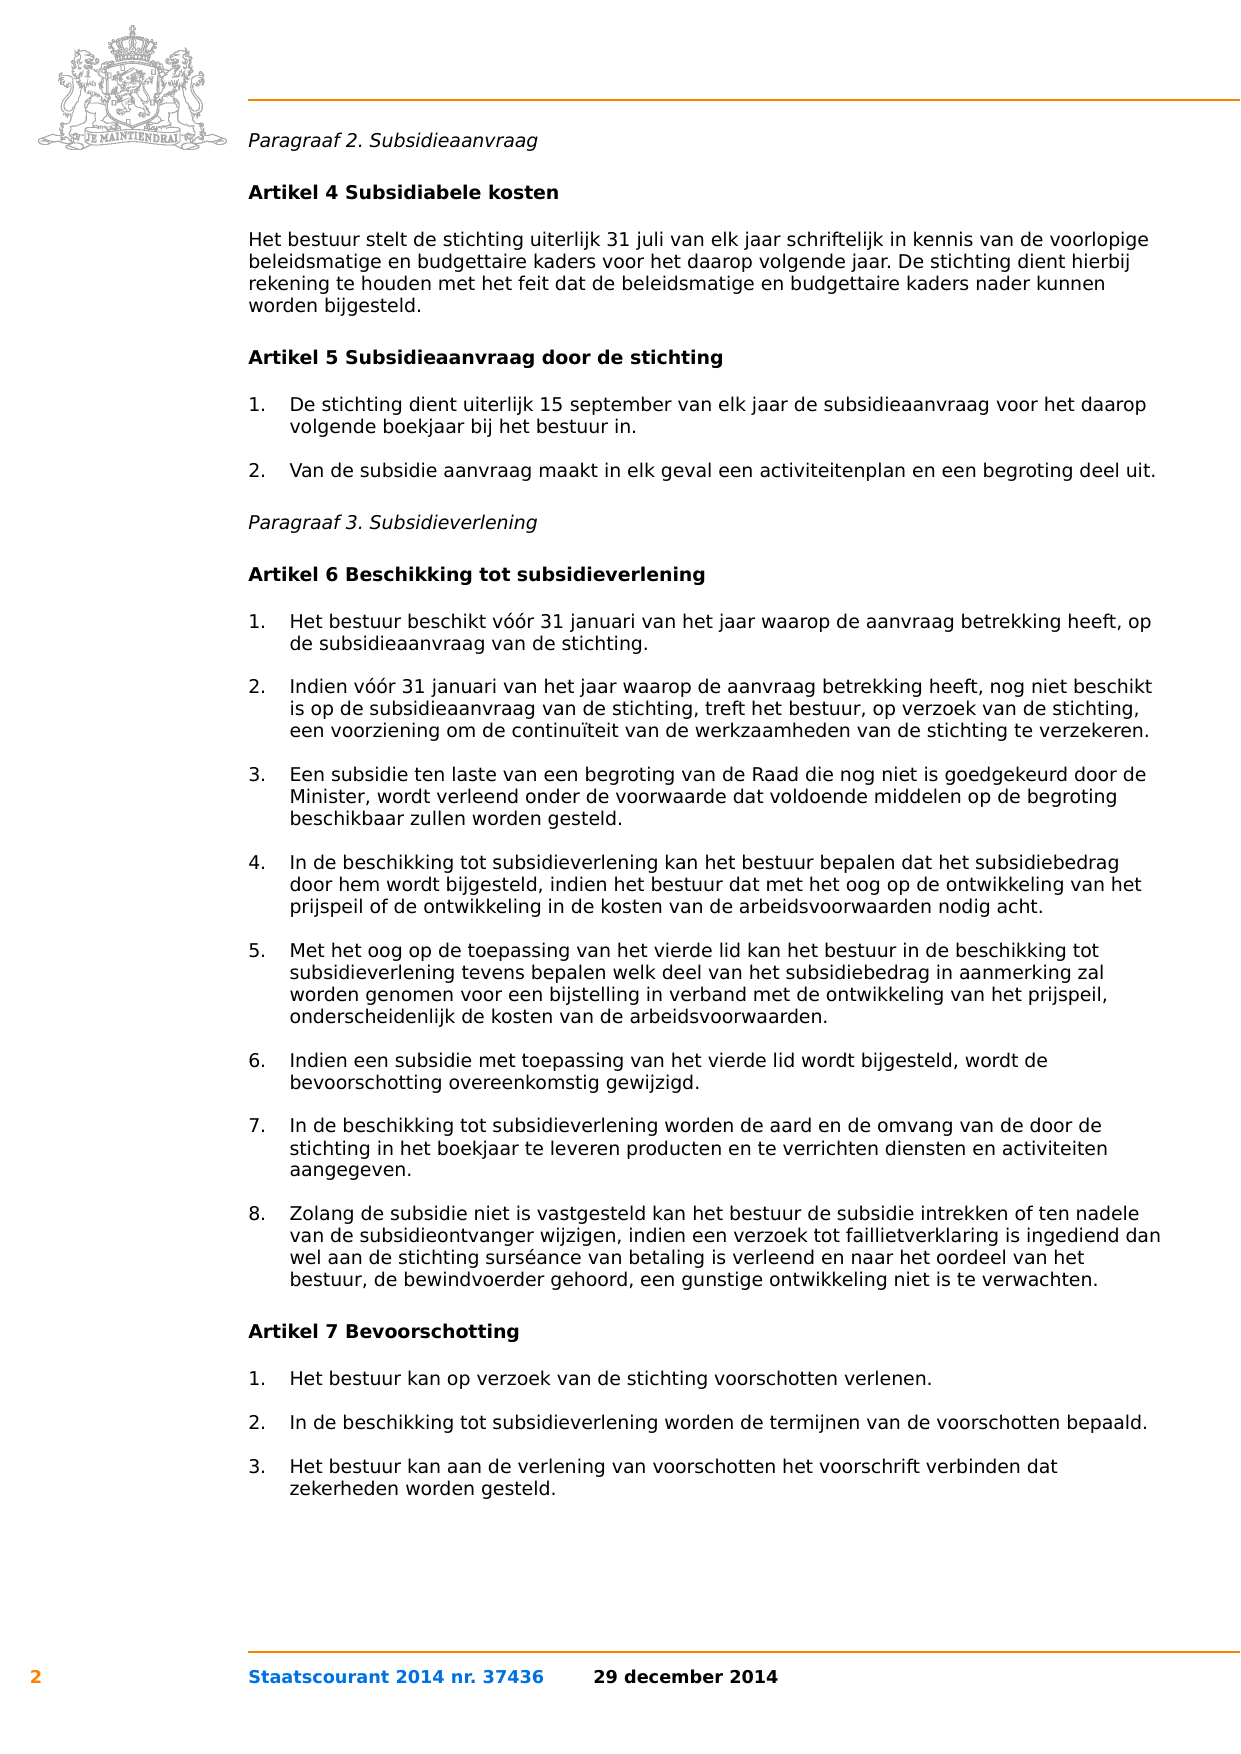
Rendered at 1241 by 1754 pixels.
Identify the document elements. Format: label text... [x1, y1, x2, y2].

text 7. In de beschikking tot subsidieverlening worden de aard en de omvang van de door de stichting in het boekjaar te leveren producten en te verrichten diensten en activiteiten aangegeven. [248, 1115, 1163, 1181]
text 3. Het bestuur kan aan de verlening van voorschotten het voorschrift verbinden dat zekerheden worden gesteld. [248, 1456, 1163, 1500]
text 5. Met het oog op de toepassing van het vierde lid kan het bestuur in de beschikking tot subsidieverlening tevens bepalen welk deel van het subsidiebedrag in aanmerking zal worden genomen voor een bijstelling in verband met de ontwikkeling van het prijspeil, onderscheidenlijk de kosten van de arbeidsvoorwaarden. [248, 940, 1163, 1028]
text 1. Het bestuur beschikt vóór 31 januari van het jaar waarop de aanvraag betrekking heeft, op de subsidieaanvraag van de stichting. [248, 611, 1163, 654]
subtitle Artikel 5 Subsidieaanvraag door de stichting [248, 347, 1163, 369]
subtitle Paragraaf 3. Subsidieverlening [248, 512, 1163, 533]
subtitle Artikel 7 Bevoorschotting [248, 1321, 1163, 1343]
text 2. Indien vóór 31 januari van het jaar waarop de aanvraag betrekking heeft, nog niet beschikt is op de subsidieaanvraag van de stichting, treft het bestuur, op verzoek van de stichting, een voorziening om de continuïteit van de werkzaamheden van de stichting te verzekeren. [248, 676, 1163, 742]
text 2. Van de subsidie aanvraag maakt in elk geval een activiteitenplan en een begroting deel uit. [248, 459, 1163, 482]
subtitle Artikel 4 Subsidiabele kosten [248, 182, 1163, 204]
text 3. Een subsidie ten laste van een begroting van de Raad die nog niet is goedgekeurd door de Minister, wordt verleend onder de voorwaarde dat voldoende middelen op de begroting beschikbaar zullen worden gesteld. [248, 764, 1163, 830]
text 8. Zolang de subsidie niet is vastgesteld kan het bestuur de subsidie intrekken of ten nadele van de subsidieontvanger wijzigen, indien een verzoek tot faillietverklaring is ingediend dan wel aan de stichting surséance van betaling is verleend en naar het oordeel van het bestuur, de bewindvoerder gehoord, een gunstige ontwikkeling niet is te verwachten. [248, 1203, 1163, 1291]
text Het bestuur stelt de stichting uiterlijk 31 juli van elk jaar schriftelijk in kennis van de voorlopige beleidsmatige en budgettaire kaders voor het daarop volgende jaar. De stichting dient hierbij rekening te houden met het feit dat de beleidsmatige en budgettaire kaders nader kunnen worden bijgesteld. [248, 229, 1163, 317]
text 1. De stichting dient uiterlijk 15 september van elk jaar de subsidieaanvraag voor het daarop volgende boekjaar bij het bestuur in. [248, 394, 1163, 438]
text 4. In de beschikking tot subsidieverlening kan het bestuur bepalen dat het subsidiebedrag door hem wordt bijgesteld, indien het bestuur dat met het oog op de ontwikkeling van het prijspeil of de ontwikkeling in de kosten van de arbeidsvoorwaarden nodig acht. [248, 852, 1163, 918]
subtitle Artikel 6 Beschikking tot subsidieverlening [248, 563, 1163, 586]
text 6. Indien een subsidie met toepassing van het vierde lid wordt bijgesteld, wordt de bevoorschotting overeenkomstig gewijzigd. [248, 1049, 1163, 1093]
text 2. In de beschikking tot subsidieverlening worden de termijnen van de voorschotten bepaald. [248, 1412, 1163, 1434]
text 1. Het bestuur kan op verzoek van de stichting voorschotten verlenen. [248, 1368, 1163, 1390]
subtitle Paragraaf 2. Subsidieaanvraag [248, 130, 1163, 152]
picture [38, 25, 227, 150]
